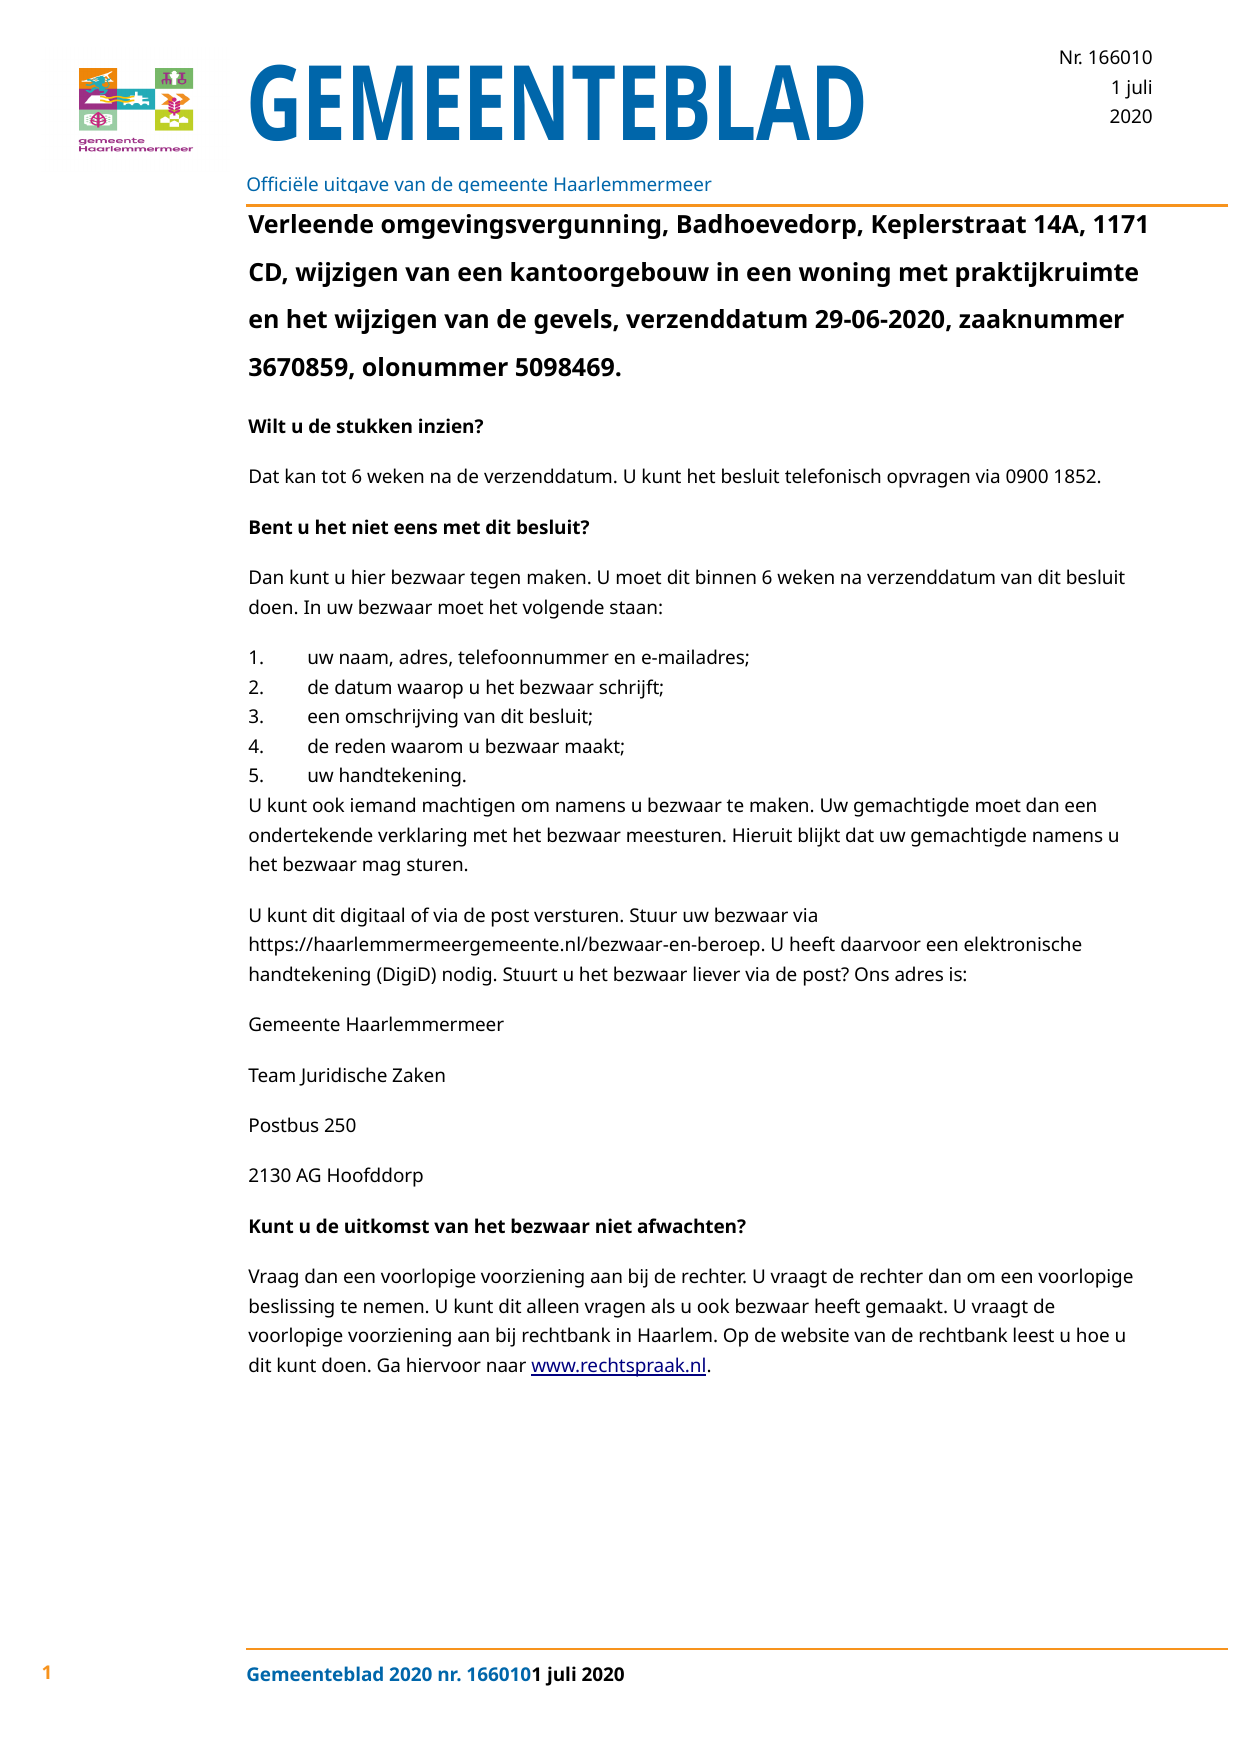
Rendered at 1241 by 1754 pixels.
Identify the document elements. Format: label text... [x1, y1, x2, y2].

text Wilt u de stukken inzien? [248, 413, 1152, 439]
text U kunt dit digitaal of via de post versturen. Stuur uw bezwaar via https://haarlemmermeergemeente.nl/bezwaar-en-beroep. U heeft daarvoor een elektronische handtekening (DigiD) nodig. Stuurt u het bezwaar liever via de post? Ons adres is: [248, 902, 1152, 987]
text Bent u het niet eens met dit besluit? [248, 514, 1152, 540]
list uw handtekening. [248, 763, 1152, 788]
text 2130 AG Hoofddorp [248, 1163, 1152, 1188]
list een omschrijving van dit besluit; [248, 703, 1152, 729]
text Dat kan tot 6 weken na de verzenddatum. U kunt het besluit telefonisch opvragen via 0900 1852. [248, 463, 1152, 489]
list de datum waarop u het bezwaar schrijft; [248, 674, 1152, 700]
list de reden waarom u bezwaar maakt; [248, 733, 1152, 759]
text Team Juridische Zaken [248, 1062, 1152, 1088]
text Kunt u de uitkomst van het bezwaar niet afwachten? [248, 1213, 1152, 1239]
text U kunt ook iemand machtigen om namens u bezwaar te maken. Uw gemachtigde moet dan een ondertekende verklaring met het bezwaar meesturen. Hieruit blijkt dat uw gemachtigde namens u het bezwaar mag sturen. [248, 792, 1152, 877]
list uw naam, adres, telefoonnummer en e-mailadres; [248, 644, 1152, 670]
text Gemeente Haarlemmermeer [248, 1011, 1152, 1037]
text Verleende omgevingsvergunning, Badhoevedorp, Keplerstraat 14A, 1171 CD, wijzigen van een kantoorgebouw in een woning met praktijkruimte en het wijzigen van de gevels, verzenddatum 29-06-2020, zaaknummer 3670859, olonummer 5098469. [248, 207, 1152, 384]
text Vraag dan een voorlopige voorziening aan bij de rechter. U vraagt de rechter dan om een voorlopige beslissing te nemen. U kunt dit alleen vragen als u ook bezwaar heeft gemaakt. U vraagt de voorlopige voorziening aan bij rechtbank in Haarlem. Op de website van de rechtbank leest u hoe u dit kunt doen. Ga hiervoor naar www.rechtspraak.nl. [248, 1263, 1152, 1378]
text Postbus 250 [248, 1112, 1152, 1138]
text Dan kunt u hier bezwaar tegen maken. U moet dit binnen 6 weken na verzenddatum van dit besluit doen. In uw bezwaar moet het volgende staan: [248, 564, 1152, 620]
picture [41, 47, 231, 172]
